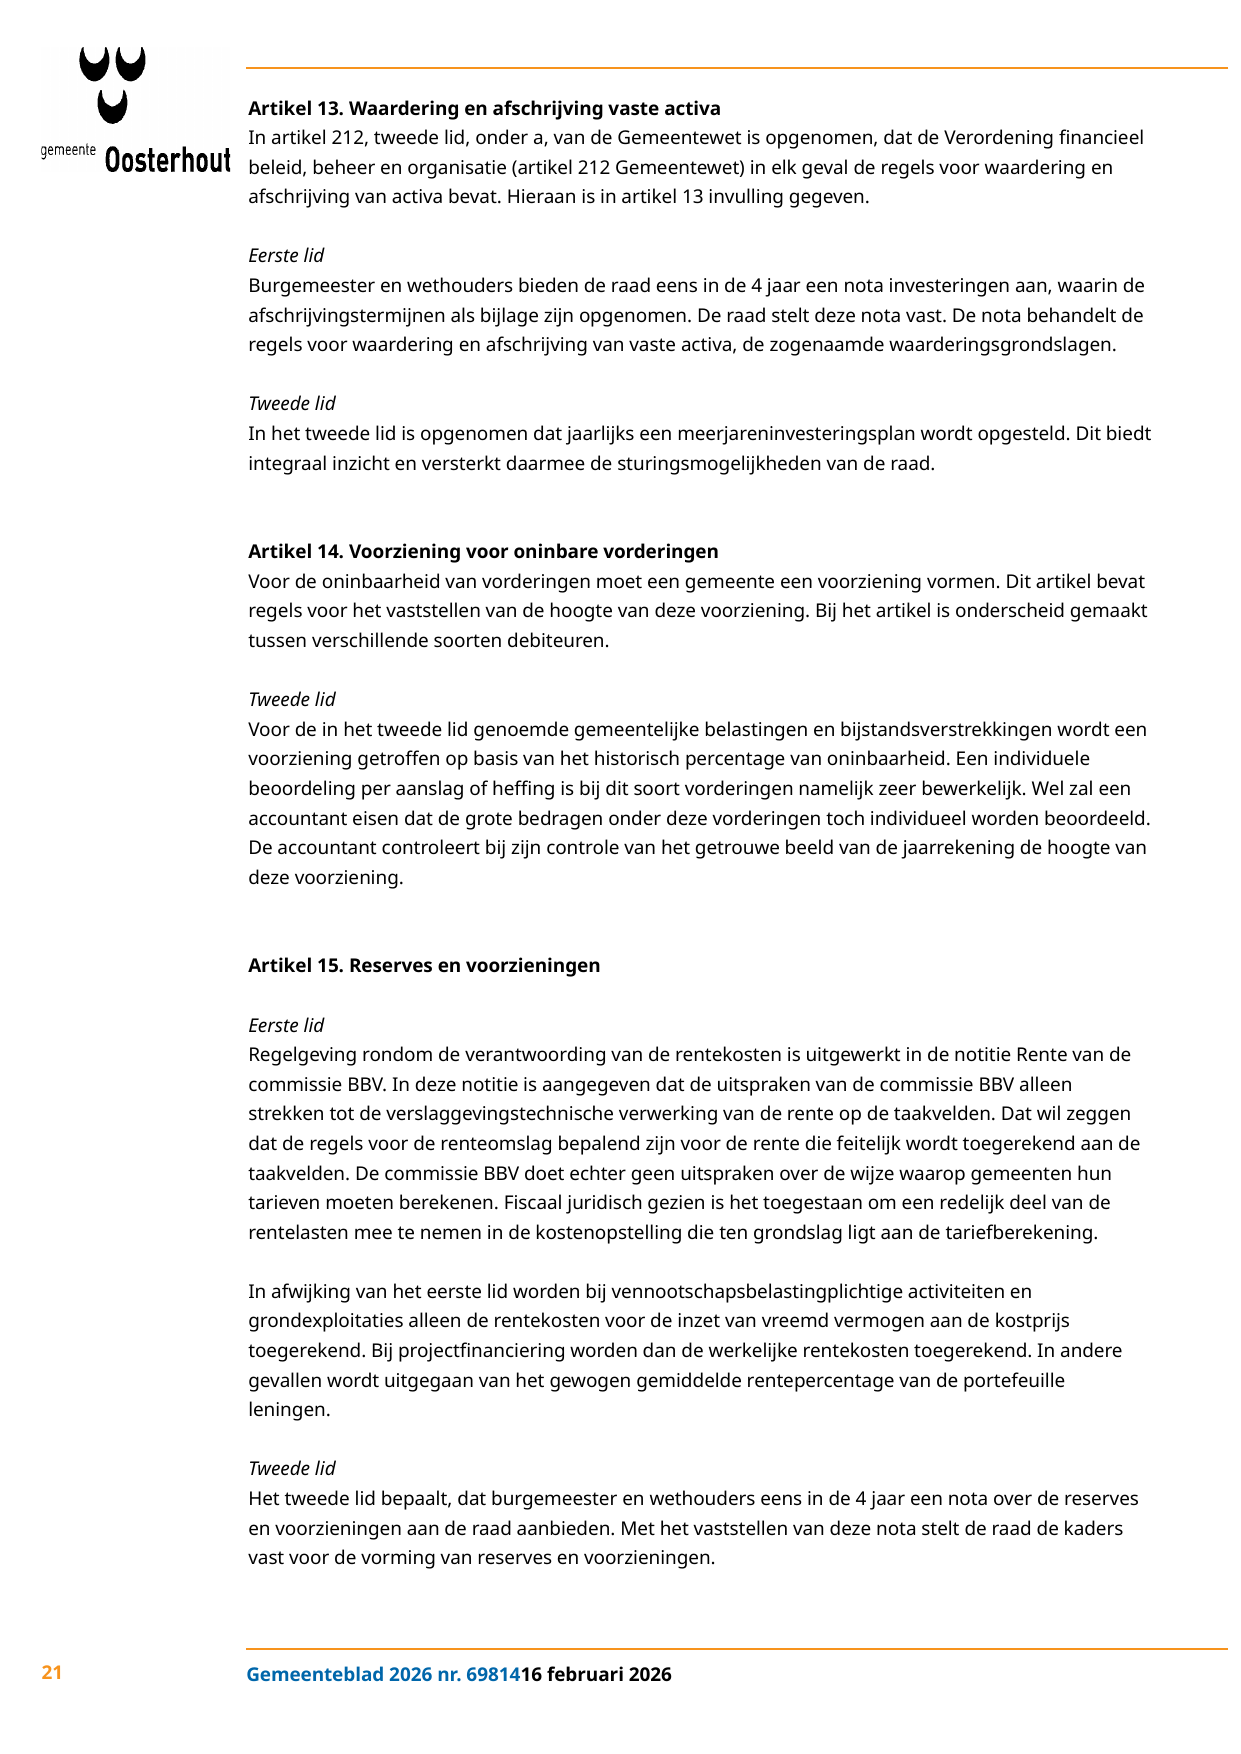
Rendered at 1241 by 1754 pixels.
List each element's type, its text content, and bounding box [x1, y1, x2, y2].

text Burgemeester en wethouders bieden de raad eens in de 4 jaar een nota investeringen aan, waarin de afschrijvingstermijnen als bijlage zijn opgenomen. De raad stelt deze nota vast. De nota behandelt de regels voor waardering en afschrijving van vaste activa, de zogenaamde waarderingsgrondslagen. [248, 272, 1152, 357]
text Het tweede lid bepaalt, dat burgemeester en wethouders eens in de 4 jaar een nota over de reserves en voorzieningen aan de raad aanbieden. Met het vaststellen van deze nota stelt de raad de kaders vast voor de vorming van reserves en voorzieningen. [248, 1485, 1152, 1570]
text In artikel 212, tweede lid, onder a, van de Gemeentewet is opgenomen, dat de Verordening financieel beleid, beheer en organisatie (artikel 212 Gemeentewet) in elk geval de regels voor waardering en afschrijving van activa bevat. Hieraan is in artikel 13 invulling gegeven. [248, 124, 1152, 209]
text Eerste lid [248, 1012, 1152, 1038]
text Artikel 15. Reserves en voorzieningen [248, 953, 1152, 978]
text Tweede lid [248, 686, 1152, 712]
text In het tweede lid is opgenomen dat jaarlijks een meerjareninvesteringsplan wordt opgesteld. Dit biedt integraal inzicht en versterkt daarmee de sturingsmogelijkheden van de raad. [248, 420, 1152, 476]
text In afwijking van het eerste lid worden bij vennootschapsbelastingplichtige activiteiten en grondexploitaties alleen de rentekosten voor de inzet van vreemd vermogen aan de kostprijs toegerekend. Bij projectfinanciering worden dan de werkelijke rentekosten toegerekend. In andere gevallen wordt uitgegaan van het gewogen gemiddelde rentepercentage van de portefeuille leningen. [248, 1278, 1152, 1422]
text Tweede lid [248, 391, 1152, 416]
text Voor de in het tweede lid genoemde gemeentelijke belastingen en bijstandsverstrekkingen wordt een voorziening getroffen op basis van het historisch percentage van oninbaarheid. Een individuele beoordeling per aanslag of heffing is bij dit soort vorderingen namelijk zeer bewerkelijk. Wel zal een accountant eisen dat de grote bedragen onder deze vorderingen toch individueel worden beoordeeld. De accountant controleert bij zijn controle van het getrouwe beeld van de jaarrekening de hoogte van deze voorziening. [248, 716, 1152, 890]
picture [41, 47, 231, 172]
text Voor de oninbaarheid van vorderingen moet een gemeente een voorziening vormen. Dit artikel bevat regels voor het vaststellen van de hoogte van deze voorziening. Bij het artikel is onderscheid gemaakt tussen verschillende soorten debiteuren. [248, 568, 1152, 653]
text Eerste lid [248, 243, 1152, 268]
text Artikel 13. Waardering en afschrijving vaste activa [248, 95, 1152, 121]
text Regelgeving rondom de verantwoording van de rentekosten is uitgewerkt in de notitie Rente van de commissie BBV. In deze notitie is aangegeven dat de uitspraken van de commissie BBV alleen strekken tot de verslaggevingstechnische verwerking van de rente op de taakvelden. Dat wil zeggen dat de regels voor de renteomslag bepalend zijn voor de rente die feitelijk wordt toegerekend aan de taakvelden. De commissie BBV doet echter geen uitspraken over de wijze waarop gemeenten hun tarieven moeten berekenen. Fiscaal juridisch gezien is het toegestaan om een redelijk deel van de rentelasten mee te nemen in de kostenopstelling die ten grondslag ligt aan de tariefberekening. [248, 1041, 1152, 1245]
text Artikel 14. Voorziening voor oninbare vorderingen [248, 538, 1152, 564]
text Tweede lid [248, 1456, 1152, 1481]
